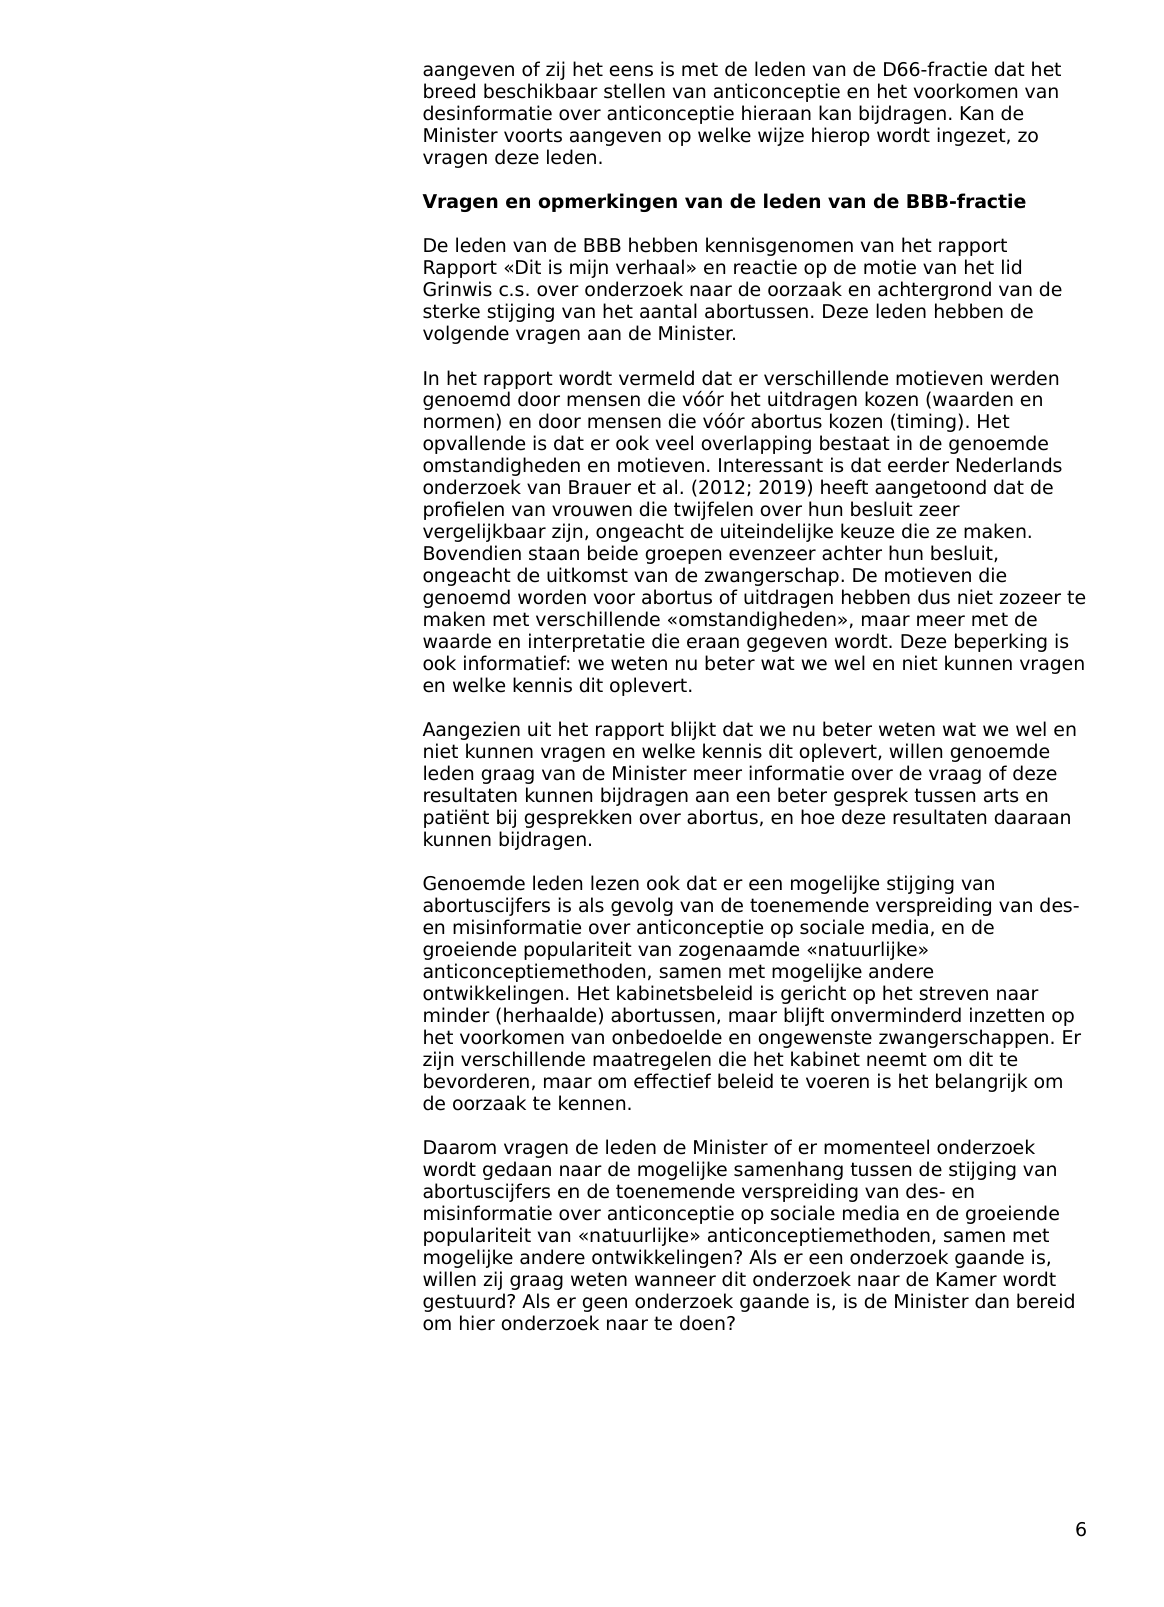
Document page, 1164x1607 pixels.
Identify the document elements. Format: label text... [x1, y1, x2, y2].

text aangeven of zij het eens is met de leden van de D66-fractie dat het breed beschikbaar stellen van anticonceptie en het voorkomen van desinformatie over anticonceptie hieraan kan bijdragen. Kan de Minister voorts aangeven op welke wijze hierop wordt ingezet, zo vragen deze leden. [422, 59, 1087, 169]
text Aangezien uit het rapport blijkt dat we nu beter weten wat we wel en niet kunnen vragen en welke kennis dit oplevert, willen genoemde leden graag van de Minister meer informatie over de vraag of deze resultaten kunnen bijdragen aan een beter gesprek tussen arts en patiënt bij gesprekken over abortus, en hoe deze resultaten daaraan kunnen bijdragen. [422, 719, 1087, 851]
text Genoemde leden lezen ook dat er een mogelijke stijging van abortuscijfers is als gevolg van de toenemende verspreiding van des- en misinformatie over anticonceptie op sociale media, en de groeiende populariteit van zogenaamde «natuurlijke» anticonceptiemethoden, samen met mogelijke andere ontwikkelingen. Het kabinetsbeleid is gericht op het streven naar minder (herhaalde) abortussen, maar blijft onverminderd inzetten op het voorkomen van onbedoelde en ongewenste zwangerschappen. Er zijn verschillende maatregelen die het kabinet neemt om dit te bevorderen, maar om effectief beleid te voeren is het belangrijk om de oorzaak te kennen. [422, 873, 1087, 1115]
text Daarom vragen de leden de Minister of er momenteel onderzoek wordt gedaan naar de mogelijke samenhang tussen de stijging van abortuscijfers en de toenemende verspreiding van des- en misinformatie over anticonceptie op sociale media en de groeiende populariteit van «natuurlijke» anticonceptiemethoden, samen met mogelijke andere ontwikkelingen? Als er een onderzoek gaande is, willen zij graag weten wanneer dit onderzoek naar de Kamer wordt gestuurd? Als er geen onderzoek gaande is, is de Minister dan bereid om hier onderzoek naar te doen? [422, 1137, 1087, 1335]
text De leden van de BBB hebben kennisgenomen van het rapport Rapport «Dit is mijn verhaal» en reactie op de motie van het lid Grinwis c.s. over onderzoek naar de oorzaak en achtergrond van de sterke stijging van het aantal abortussen. Deze leden hebben de volgende vragen aan de Minister. [422, 235, 1087, 345]
text In het rapport wordt vermeld dat er verschillende motieven werden genoemd door mensen die vóór het uitdragen kozen (waarden en normen) en door mensen die vóór abortus kozen (timing). Het opvallende is dat er ook veel overlapping bestaat in de genoemde omstandigheden en motieven. Interessant is dat eerder Nederlands onderzoek van Brauer et al. (2012; 2019) heeft aangetoond dat de profielen van vrouwen die twijfelen over hun besluit zeer vergelijkbaar zijn, ongeacht de uiteindelijke keuze die ze maken. Bovendien staan beide groepen evenzeer achter hun besluit, ongeacht de uitkomst van de zwangerschap. De motieven die genoemd worden voor abortus of uitdragen hebben dus niet zozeer te maken met verschillende «omstandigheden», maar meer met de waarde en interpretatie die eraan gegeven wordt. Deze beperking is ook informatief: we weten nu beter wat we wel en niet kunnen vragen en welke kennis dit oplevert. [422, 367, 1087, 697]
subtitle Vragen en opmerkingen van de leden van de BBB-fractie [422, 191, 1087, 213]
